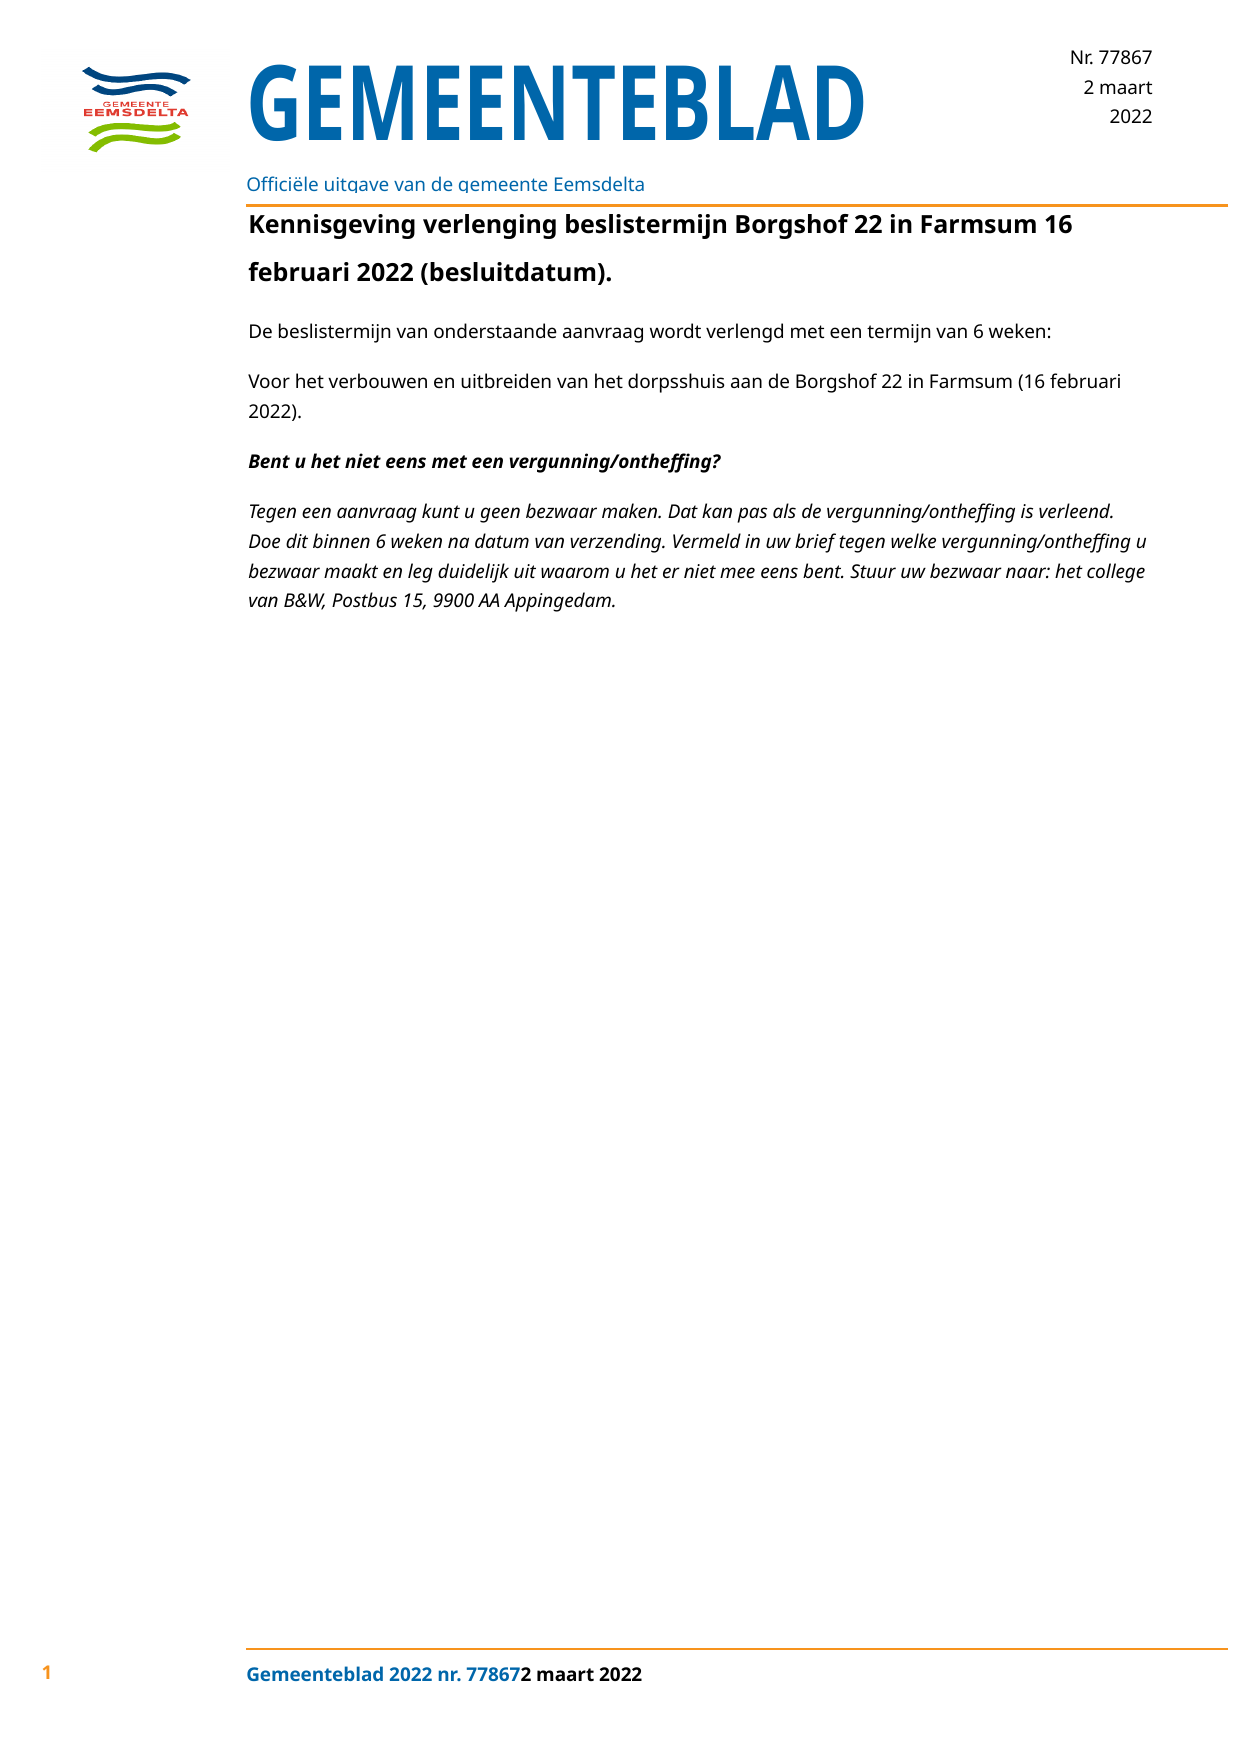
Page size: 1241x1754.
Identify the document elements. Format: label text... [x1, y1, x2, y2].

text Bent u het niet eens met een vergunning/ontheffing? [248, 448, 1152, 474]
text Kennisgeving verlenging beslistermijn Borgshof 22 in Farmsum 16 februari 2022 (besluitdatum). [248, 207, 1152, 288]
text De beslistermijn van onderstaande aanvraag wordt verlengd met een termijn van 6 weken: [248, 318, 1152, 344]
picture [41, 47, 231, 172]
text Tegen een aanvraag kunt u geen bezwaar maken. Dat kan pas als de vergunning/ontheffing is verleend. Doe dit binnen 6 weken na datum van verzending. Vermeld in uw brief tegen welke vergunning/ontheffing u bezwaar maakt en leg duidelijk uit waarom u het er niet mee eens bent. Stuur uw bezwaar naar: het college van B&W, Postbus 15, 9900 AA Appingedam. [248, 499, 1152, 613]
text Voor het verbouwen en uitbreiden van het dorpsshuis aan de Borgshof 22 in Farmsum (16 februari 2022). [248, 368, 1152, 424]
